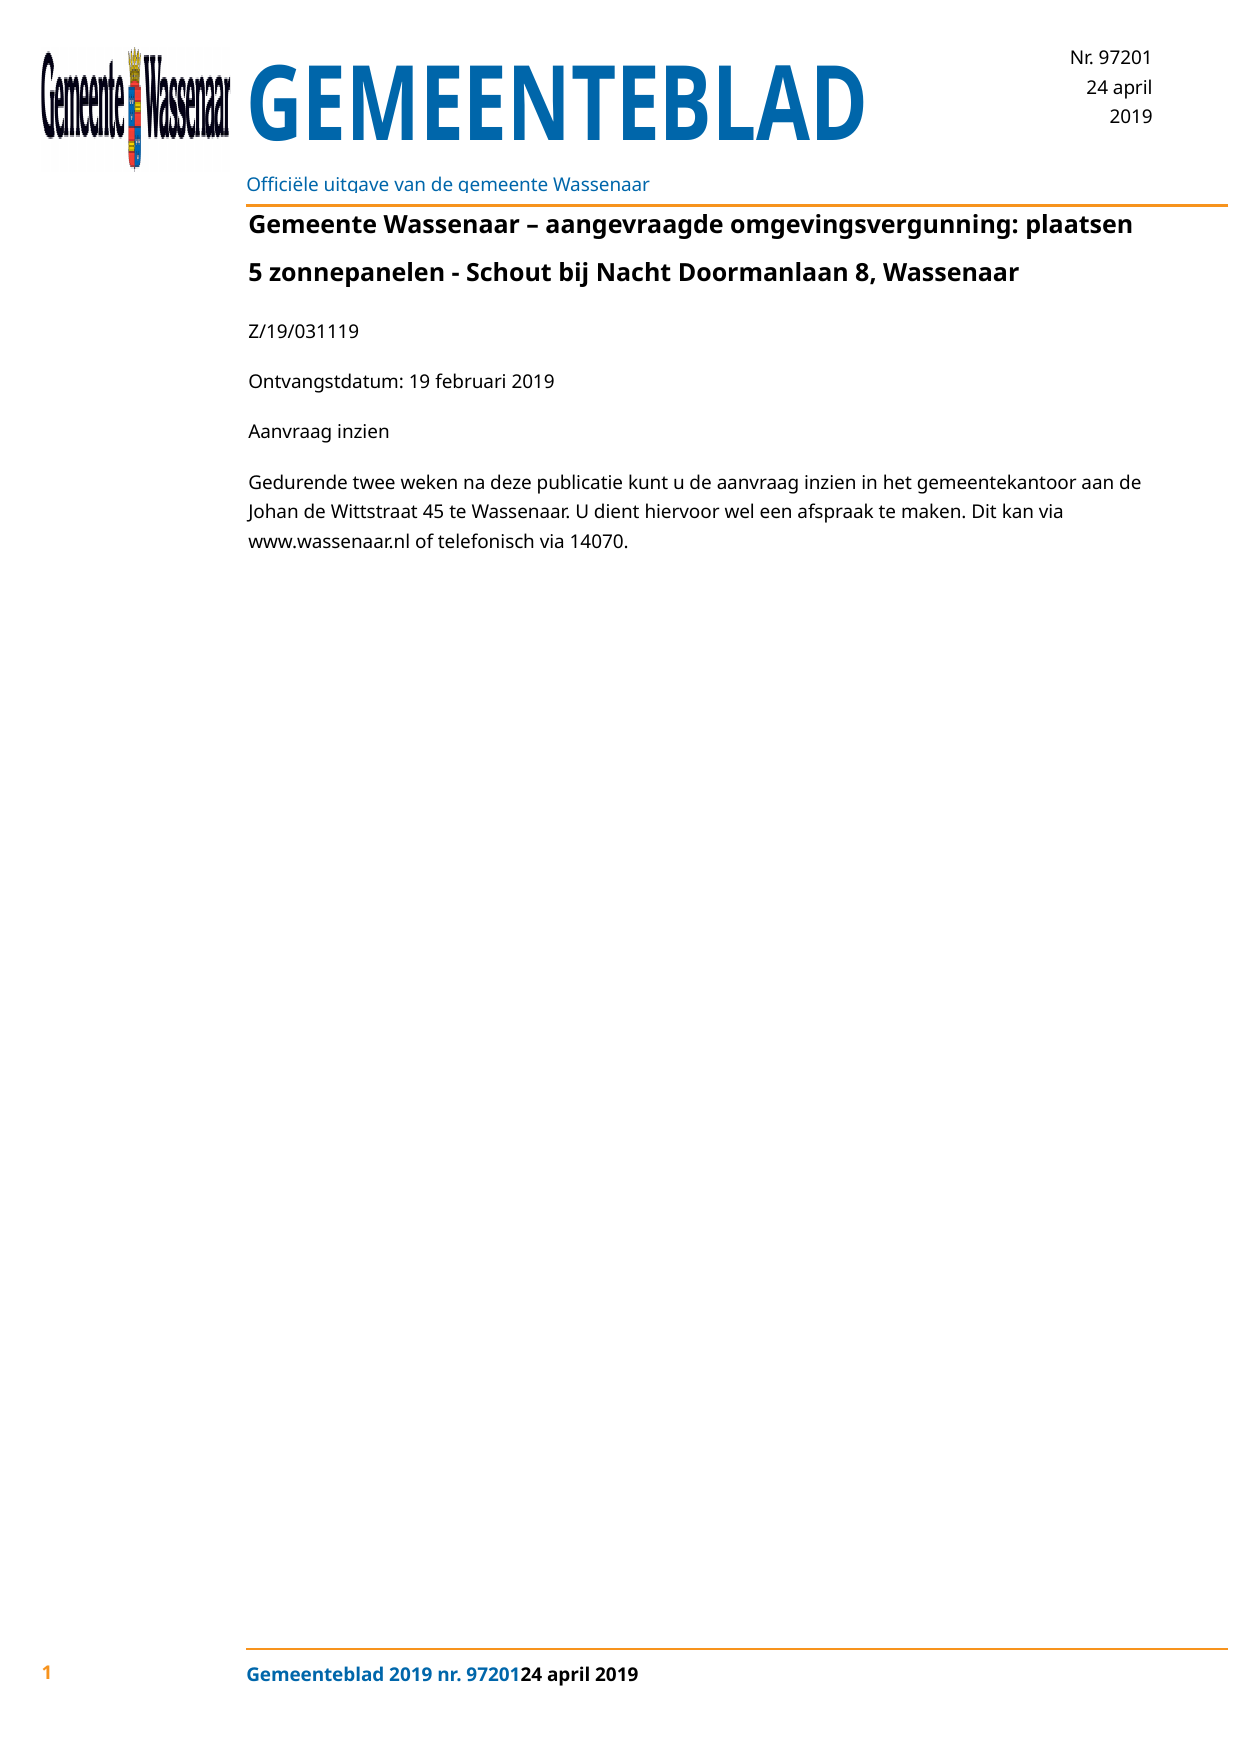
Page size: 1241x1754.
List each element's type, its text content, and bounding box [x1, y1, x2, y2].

text Gedurende twee weken na deze publicatie kunt u de aanvraag inzien in het gemeentekantoor aan de Johan de Wittstraat 45 te Wassenaar. U dient hiervoor wel een afspraak te maken. Dit kan via www.wassenaar.nl of telefonisch via 14070. [248, 469, 1152, 554]
text Ontvangstdatum: 19 februari 2019 [248, 368, 1152, 394]
text Aanvraag inzien [248, 419, 1152, 444]
picture [41, 47, 231, 172]
text Gemeente Wassenaar – aangevraagde omgevingsvergunning: plaatsen 5 zonnepanelen - Schout bij Nacht Doormanlaan 8, Wassenaar [248, 207, 1152, 288]
text Z/19/031119 [248, 318, 1152, 344]
